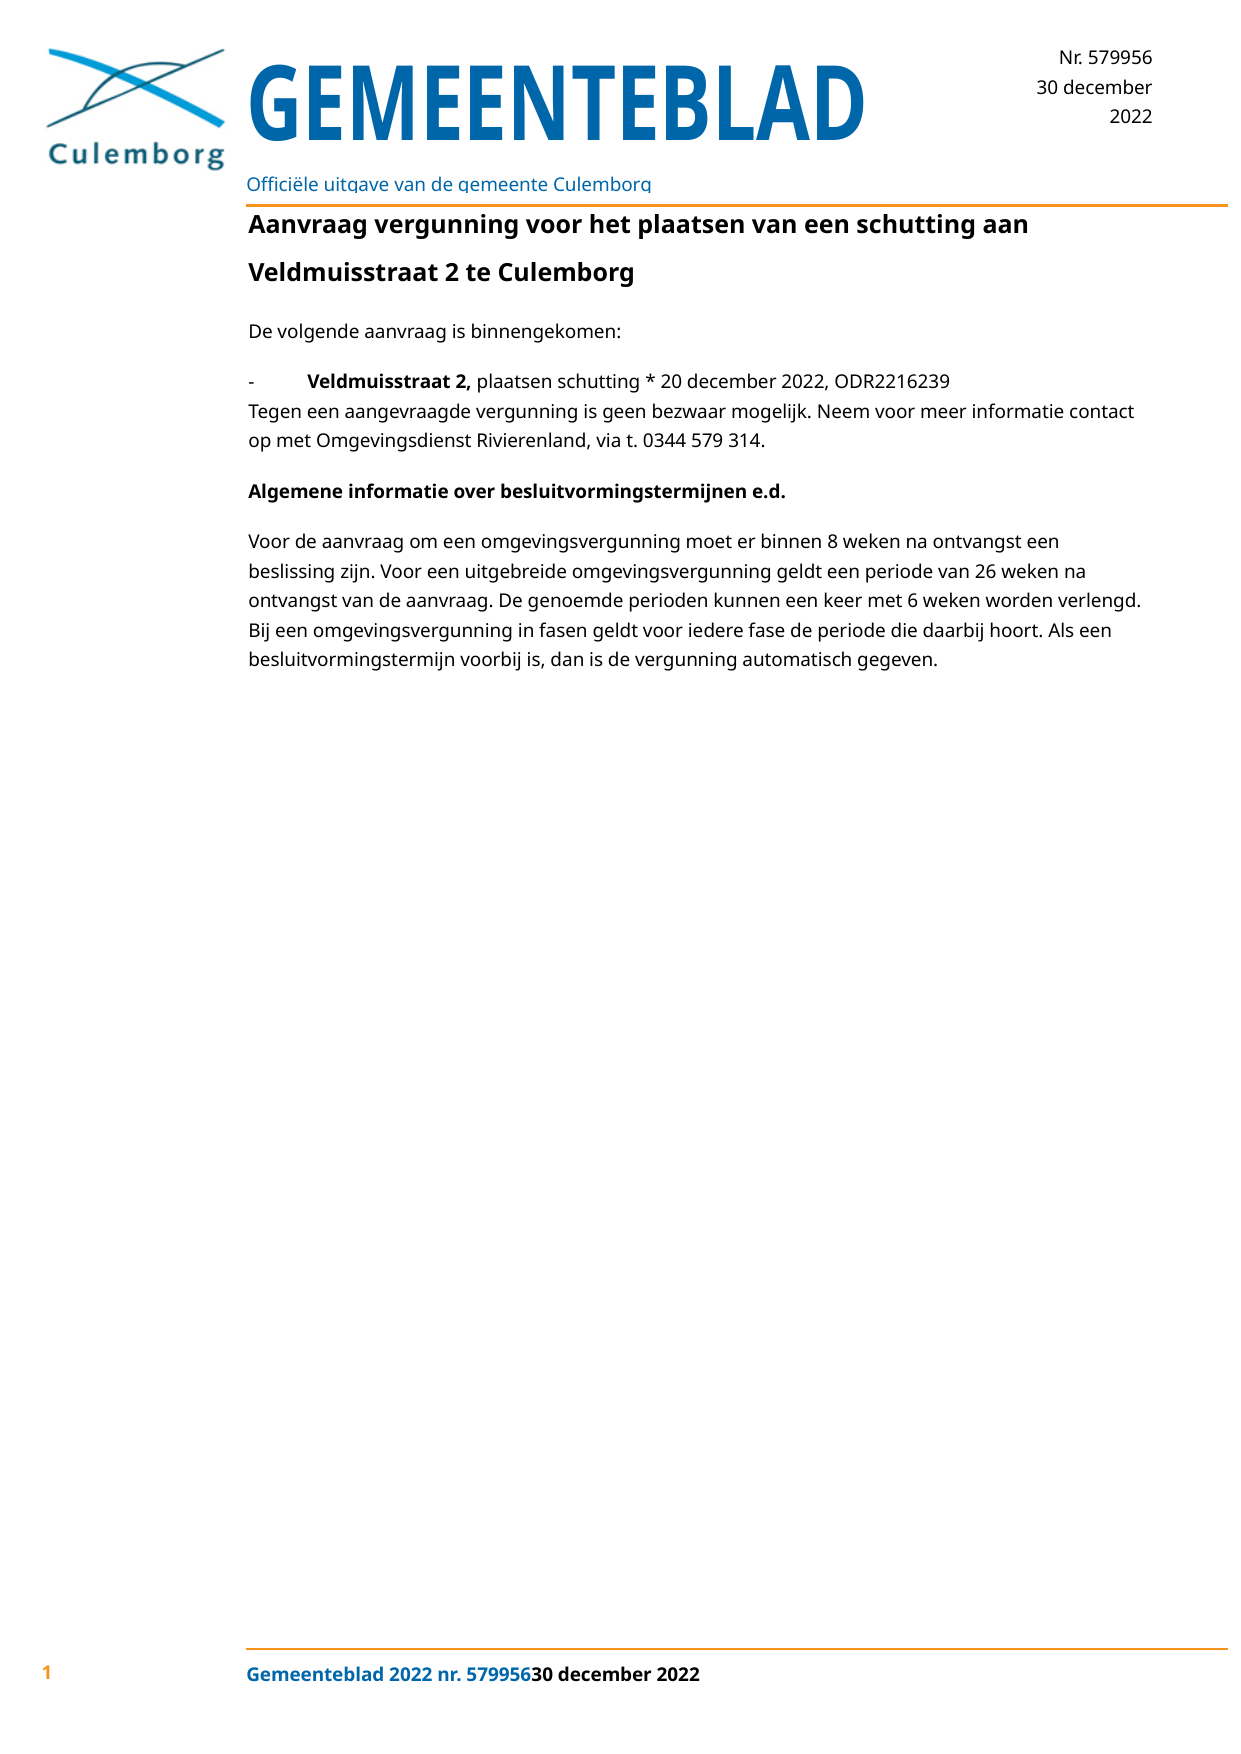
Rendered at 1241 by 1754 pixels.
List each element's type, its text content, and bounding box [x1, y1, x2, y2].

list Veldmuisstraat 2, plaatsen schutting * 20 december 2022, ODR2216239 [248, 368, 1152, 394]
text De volgende aanvraag is binnengekomen: [248, 318, 1152, 344]
picture [41, 47, 231, 172]
text Tegen een aangevraagde vergunning is geen bezwaar mogelijk. Neem voor meer informatie contact op met Omgevingsdienst Rivierenland, via t. 0344 579 314. [248, 398, 1152, 453]
text Voor de aanvraag om een omgevingsvergunning moet er binnen 8 weken na ontvangst een beslissing zijn. Voor een uitgebreide omgevingsvergunning geldt een periode van 26 weken na ontvangst van de aanvraag. De genoemde perioden kunnen een keer met 6 weken worden verlengd. Bij een omgevingsvergunning in fasen geldt voor iedere fase de periode die daarbij hoort. Als een besluitvormingstermijn voorbij is, dan is de vergunning automatisch gegeven. [248, 528, 1152, 672]
text Algemene informatie over besluitvormingstermijnen e.d. [248, 478, 1152, 504]
text Aanvraag vergunning voor het plaatsen van een schutting aan Veldmuisstraat 2 te Culemborg [248, 207, 1152, 288]
